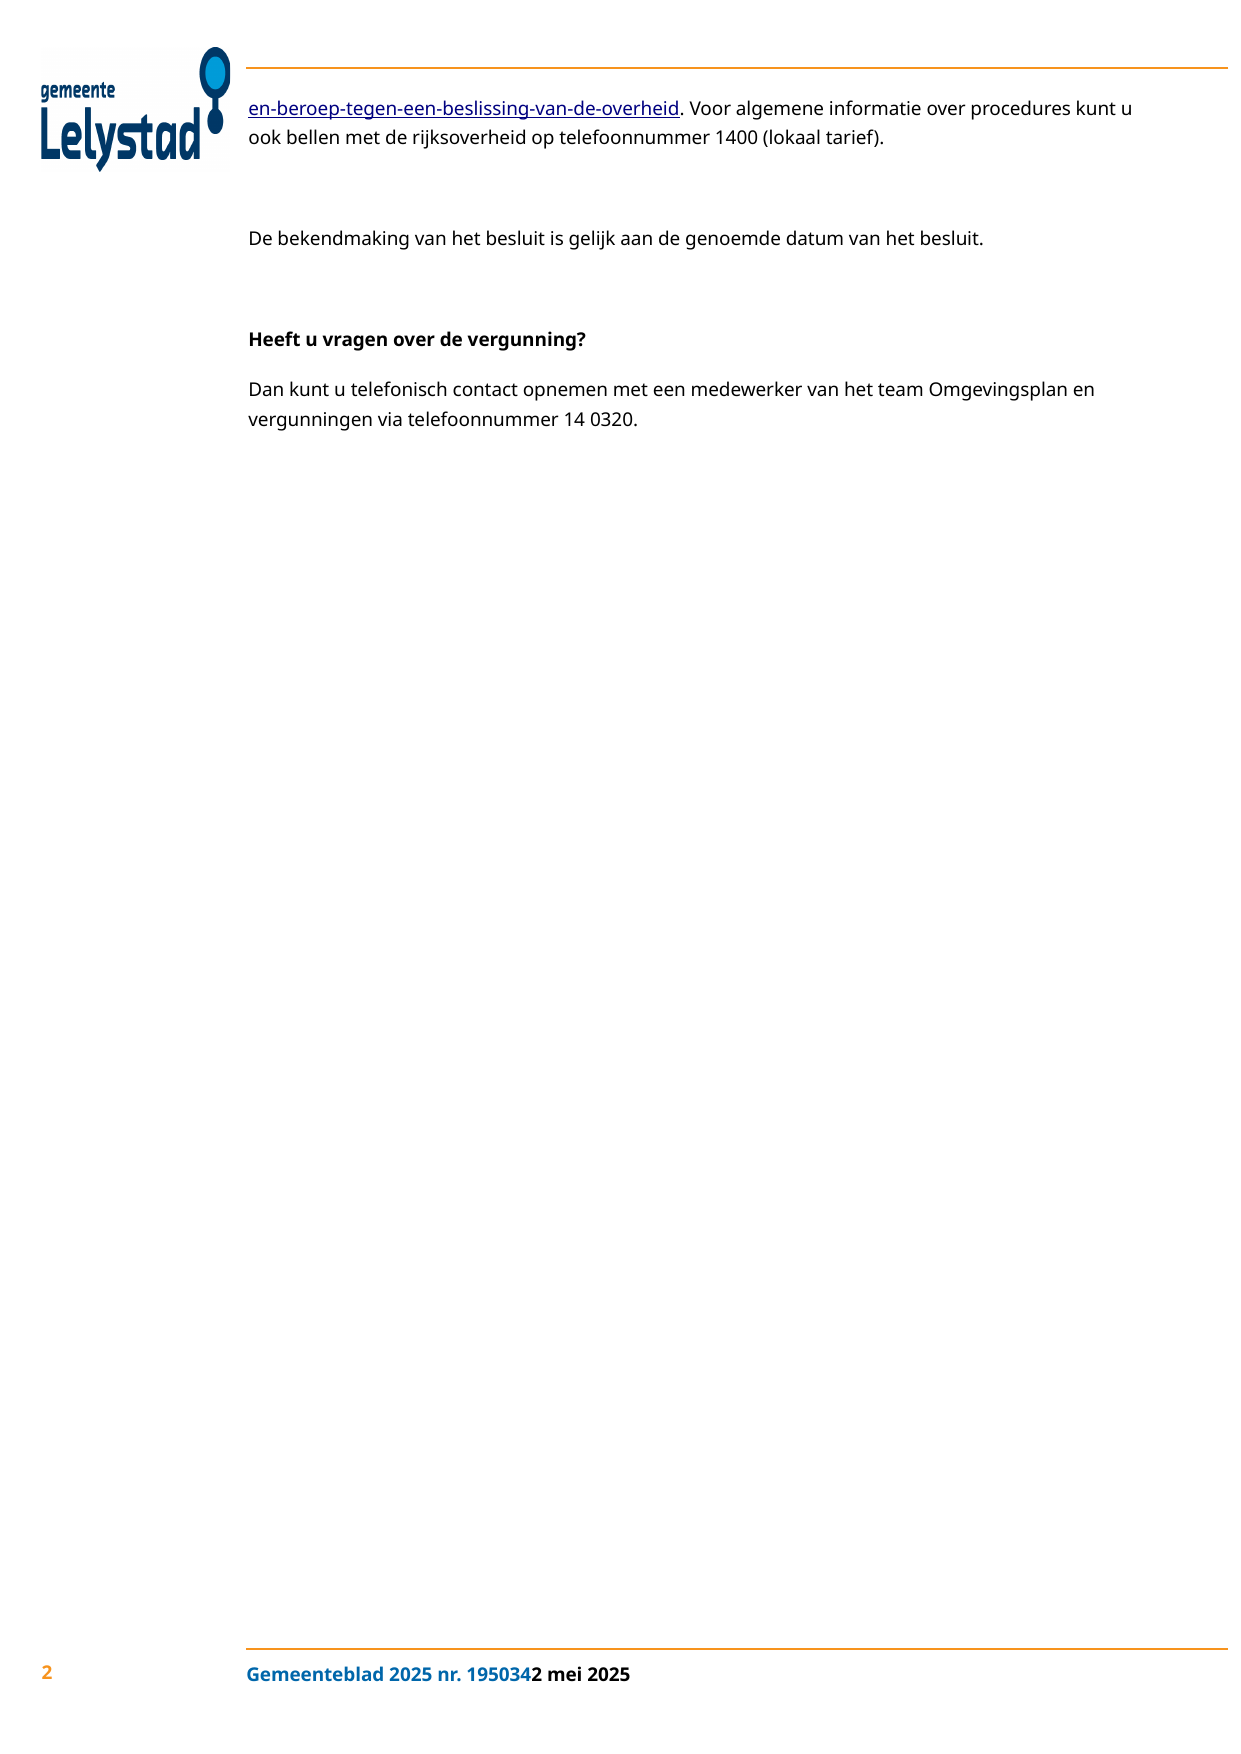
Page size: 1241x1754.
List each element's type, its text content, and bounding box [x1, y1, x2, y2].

picture [41, 47, 231, 172]
text De bekendmaking van het besluit is gelijk aan de genoemde datum van het besluit. [248, 225, 1152, 251]
text Heeft u vragen over de vergunning? [248, 326, 1152, 352]
text en-beroep-tegen-een-beslissing-van-de-overheid. Voor algemene informatie over procedures kunt u ook bellen met de rijksoverheid op telefoonnummer 1400 (lokaal tarief). [248, 95, 1152, 150]
text Dan kunt u telefonisch contact opnemen met een medewerker van het team Omgevingsplan en vergunningen via telefoonnummer 14 0320. [248, 376, 1152, 432]
